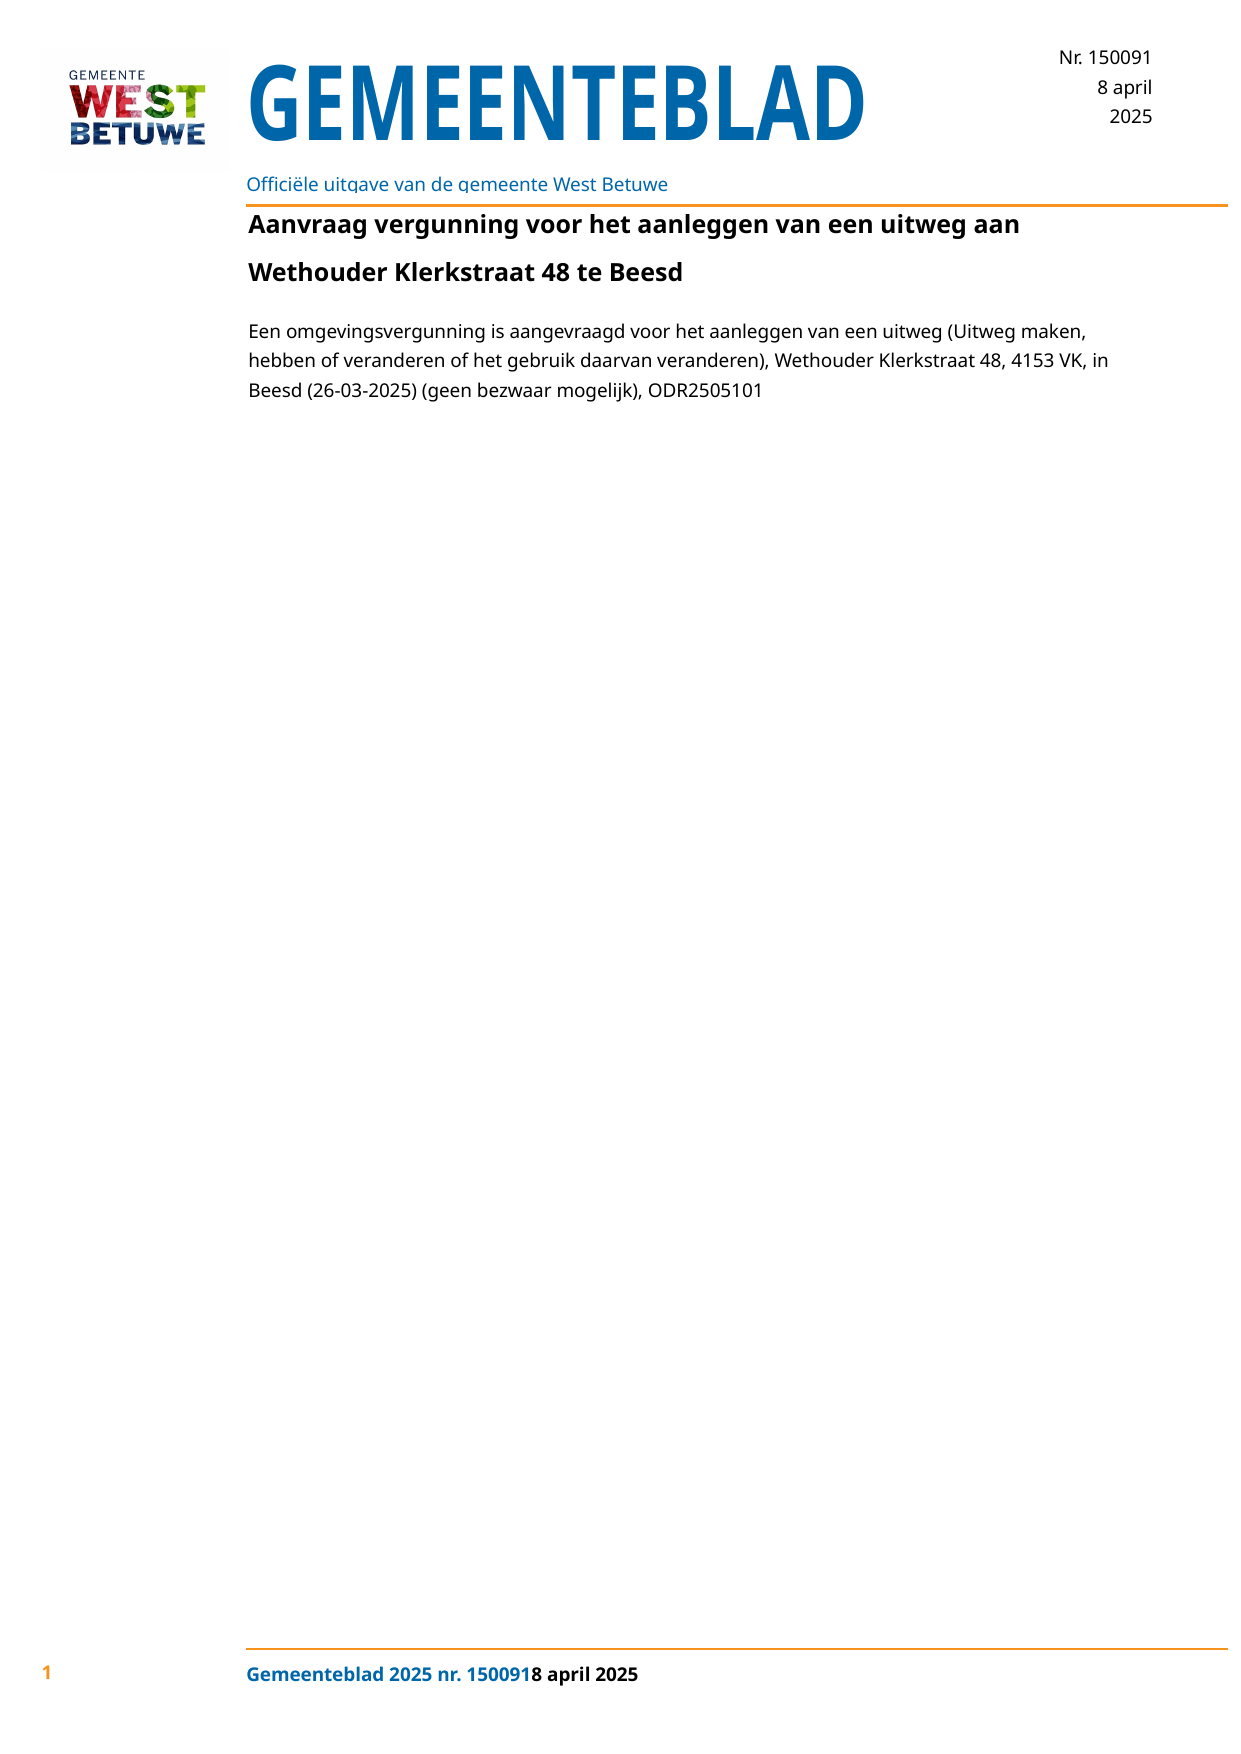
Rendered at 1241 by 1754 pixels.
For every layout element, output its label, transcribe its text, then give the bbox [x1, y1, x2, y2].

picture [41, 47, 231, 172]
text Aanvraag vergunning voor het aanleggen van een uitweg aan Wethouder Klerkstraat 48 te Beesd [248, 207, 1152, 288]
text Een omgevingsvergunning is aangevraagd voor het aanleggen van een uitweg (Uitweg maken, hebben of veranderen of het gebruik daarvan veranderen), Wethouder Klerkstraat 48, 4153 VK, in Beesd (26-03-2025) (geen bezwaar mogelijk), ODR2505101 [248, 318, 1152, 403]
